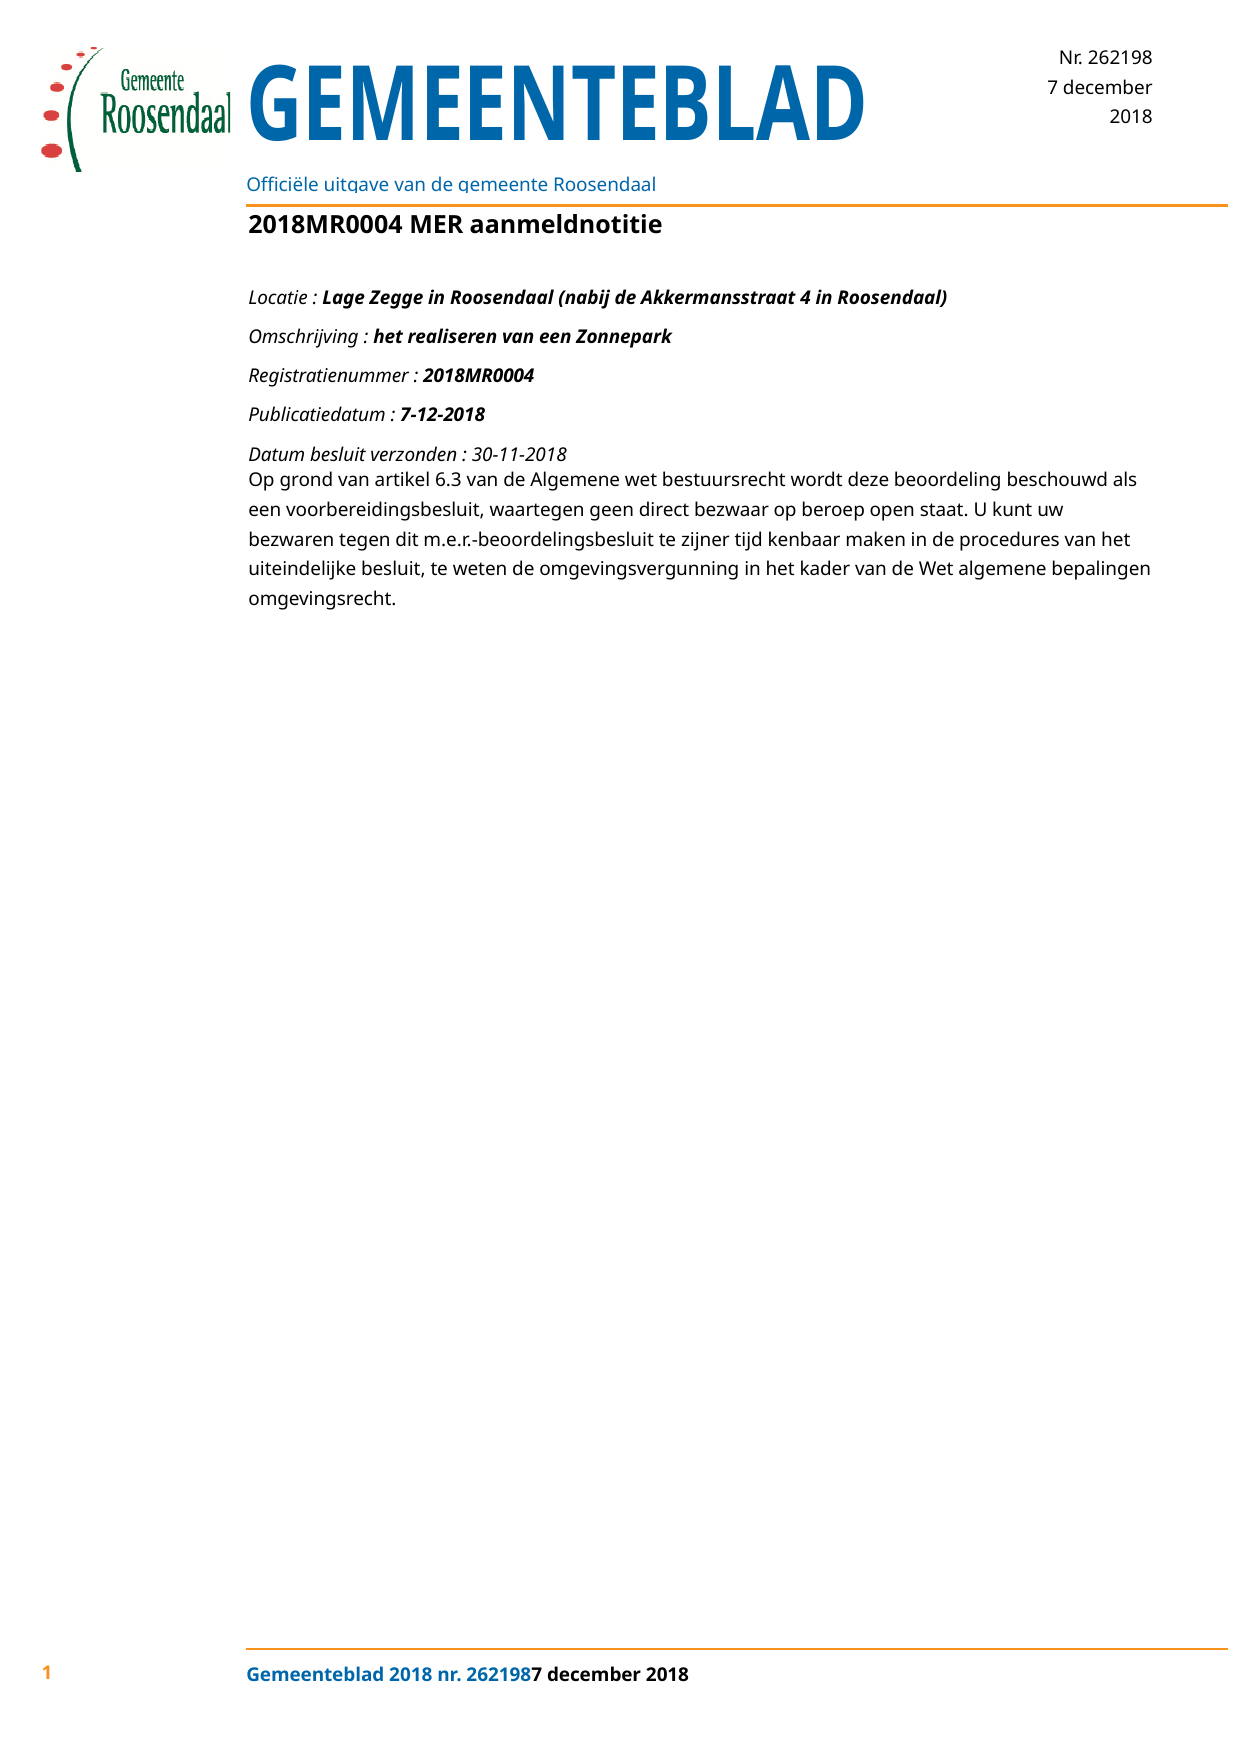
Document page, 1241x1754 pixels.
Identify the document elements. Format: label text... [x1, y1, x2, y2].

text Omschrijving : het realiseren van een Zonnepark [248, 323, 1152, 349]
text Locatie : Lage Zegge in Roosendaal (nabij de Akkermansstraat 4 in Roosendaal) [248, 284, 1152, 309]
text Datum besluit verzonden : 30-11-2018 [248, 441, 1152, 467]
text Op grond van artikel 6.3 van de Algemene wet bestuursrecht wordt deze beoordeling beschouwd als een voorbereidingsbesluit, waartegen geen direct bezwaar op beroep open staat. U kunt uw bezwaren tegen dit m.e.r.-beoordelingsbesluit te zijner tijd kenbaar maken in de procedures van het uiteindelijke besluit, te weten de omgevingsvergunning in het kader van de Wet algemene bepalingen omgevingsrecht. [248, 467, 1152, 611]
text Registratienummer : 2018MR0004 [248, 362, 1152, 388]
text Publicatiedatum : 7-12-2018 [248, 402, 1152, 427]
text 2018MR0004 MER aanmeldnotitie [248, 207, 1152, 241]
picture [41, 47, 231, 172]
